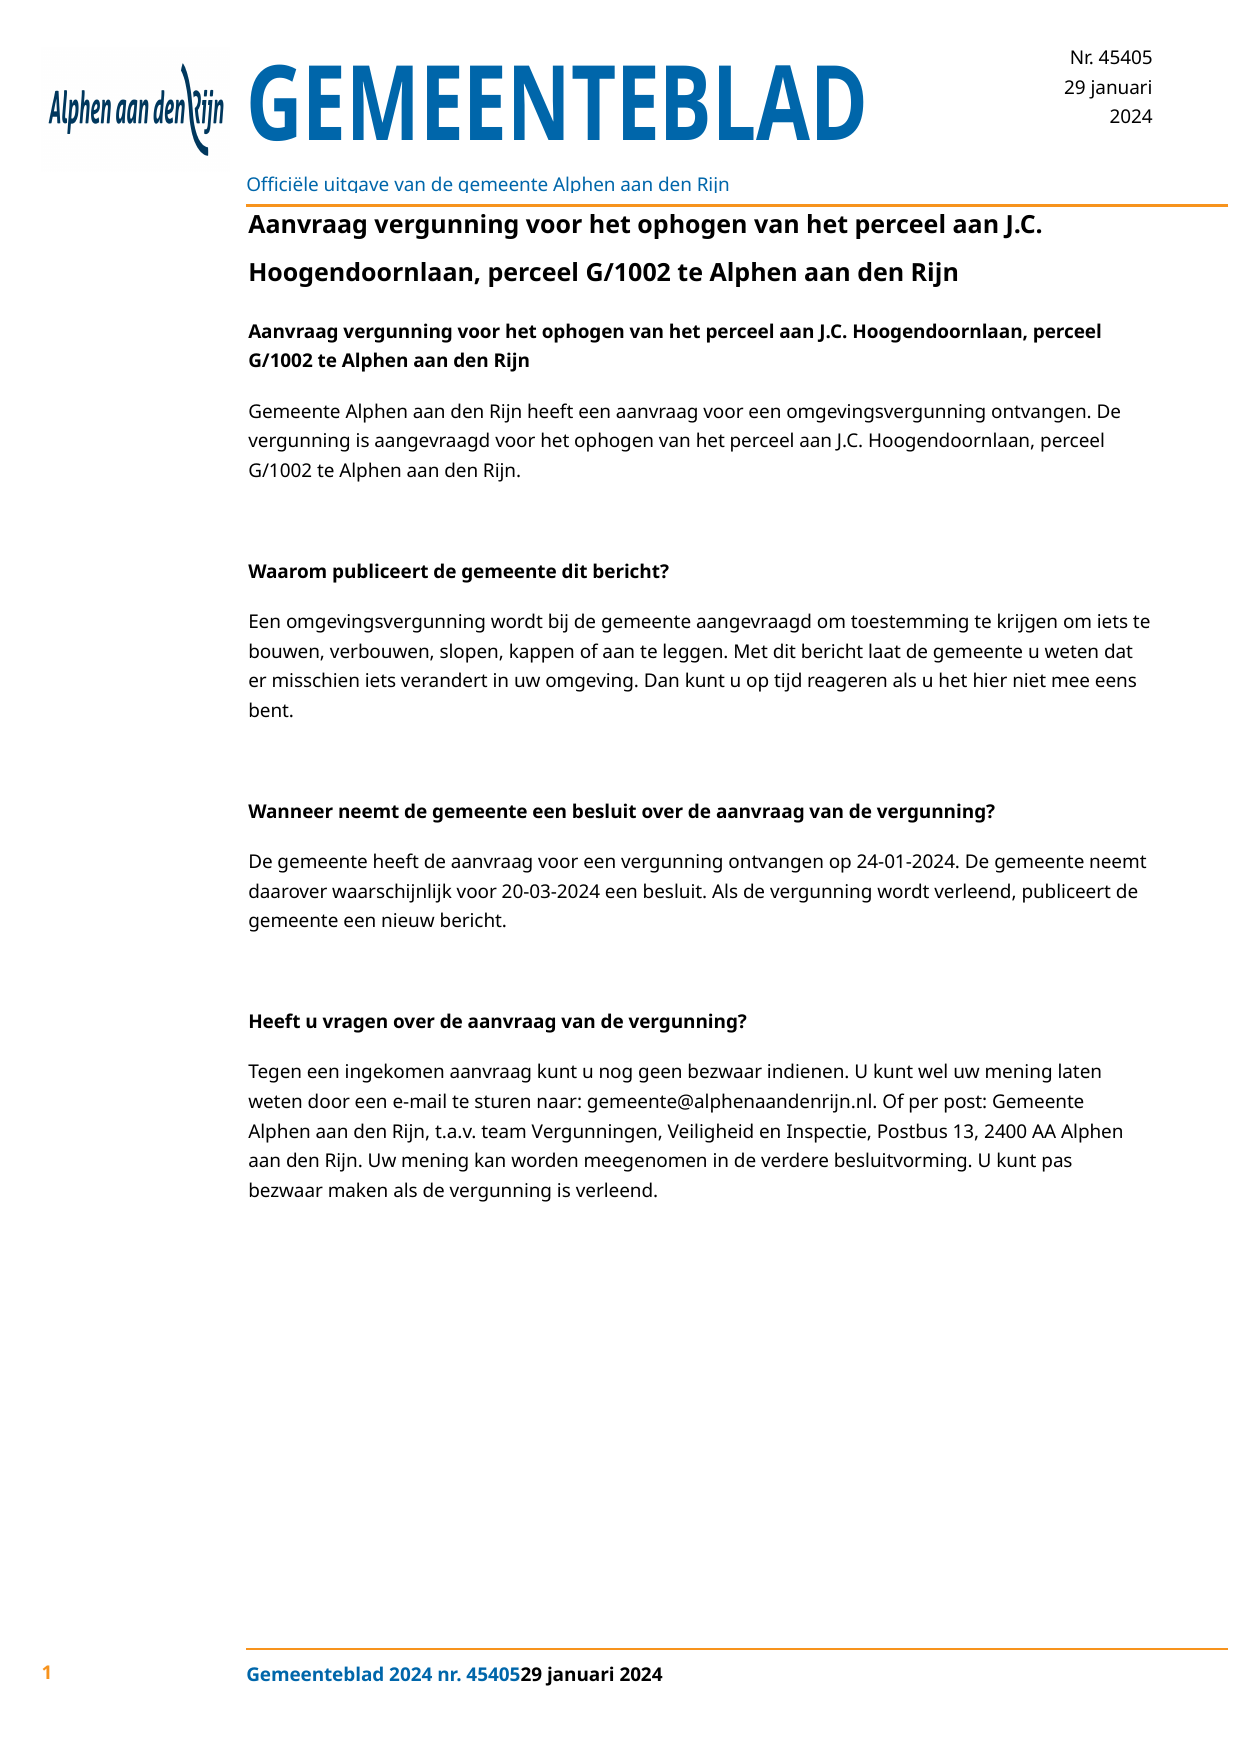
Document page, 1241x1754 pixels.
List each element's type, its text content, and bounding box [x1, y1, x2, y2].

picture [41, 47, 231, 172]
text Aanvraag vergunning voor het ophogen van het perceel aan J.C. Hoogendoornlaan, perceel G/1002 te Alphen aan den Rijn [248, 207, 1152, 288]
text Tegen een ingekomen aanvraag kunt u nog geen bezwaar indienen. U kunt wel uw mening laten weten door een e-mail te sturen naar: gemeente@alphenaandenrijn.nl. Of per post: Gemeente Alphen aan den Rijn, t.a.v. team Vergunningen, Veiligheid en Inspectie, Postbus 13, 2400 AA Alphen aan den Rijn. Uw mening kan worden meegenomen in de verdere besluitvorming. U kunt pas bezwaar maken als de vergunning is verleend. [248, 1059, 1152, 1203]
text Wanneer neemt de gemeente een besluit over de aanvraag van de vergunning? [248, 798, 1152, 824]
text De gemeente heeft de aanvraag voor een vergunning ontvangen op 24-01-2024. De gemeente neemt daarover waarschijnlijk voor 20-03-2024 een besluit. Als de vergunning wordt verleend, publiceert de gemeente een nieuw bericht. [248, 848, 1152, 933]
text Heeft u vragen over de aanvraag van de vergunning? [248, 1008, 1152, 1034]
text Waarom publiceert de gemeente dit bericht? [248, 558, 1152, 584]
text Gemeente Alphen aan den Rijn heeft een aanvraag voor een omgevingsvergunning ontvangen. De vergunning is aangevraagd voor het ophogen van het perceel aan J.C. Hoogendoornlaan, perceel G/1002 te Alphen aan den Rijn. [248, 398, 1152, 483]
text Een omgevingsvergunning wordt bij de gemeente aangevraagd om toestemming te krijgen om iets te bouwen, verbouwen, slopen, kappen of aan te leggen. Met dit bericht laat de gemeente u weten dat er misschien iets verandert in uw omgeving. Dan kunt u op tijd reageren als u het hier niet mee eens bent. [248, 608, 1152, 723]
text Aanvraag vergunning voor het ophogen van het perceel aan J.C. Hoogendoornlaan, perceel G/1002 te Alphen aan den Rijn [248, 318, 1152, 373]
